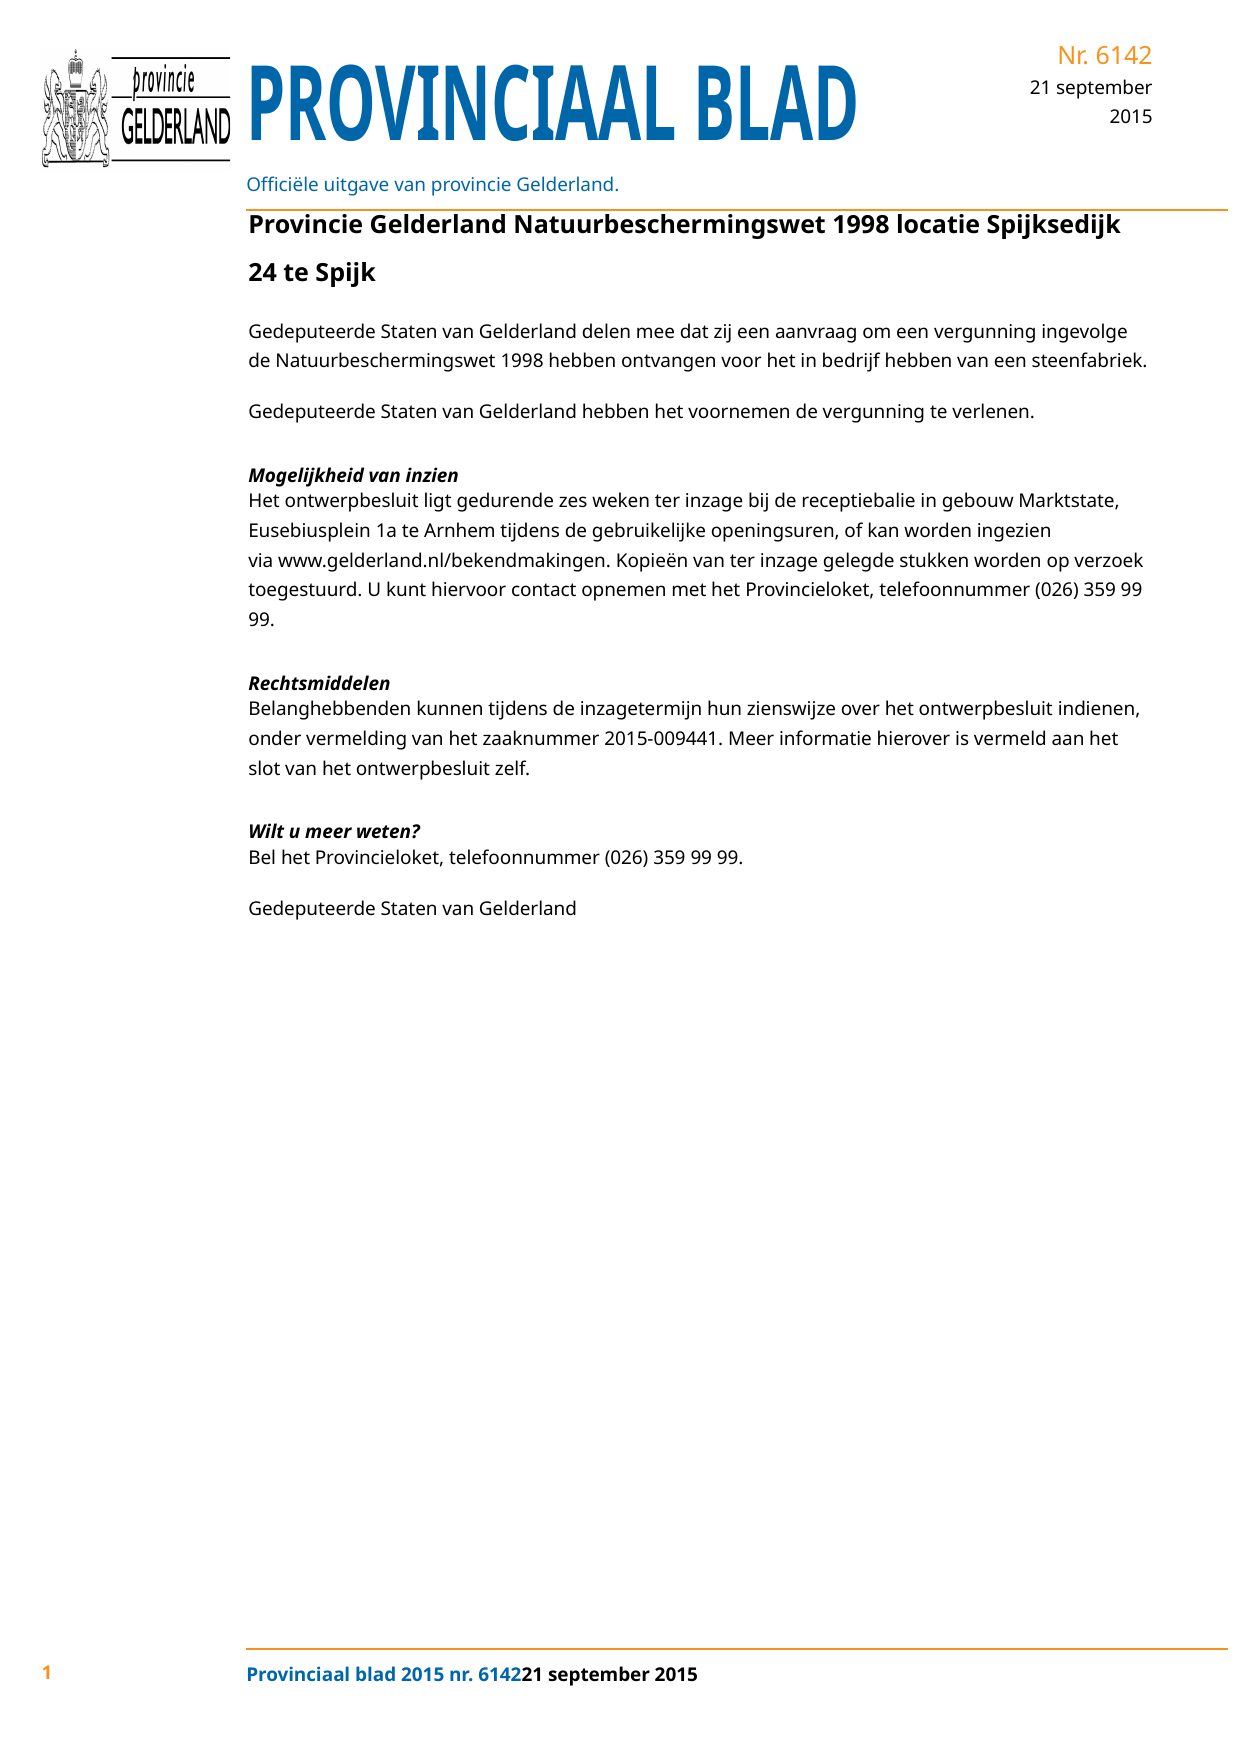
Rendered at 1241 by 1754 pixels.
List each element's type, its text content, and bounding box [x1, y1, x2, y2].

text Gedeputeerde Staten van Gelderland delen mee dat zij een aanvraag om een vergunning ingevolge de Natuurbeschermingswet 1998 hebben ontvangen voor het in bedrijf hebben van een steenfabriek. [248, 318, 1152, 373]
text Wilt u meer weten? [248, 819, 1152, 844]
text Bel het Provincieloket, telefoonnummer (026) 359 99 99. [248, 844, 1152, 870]
text Belanghebbenden kunnen tijdens de inzagetermijn hun zienswijze over het ontwerpbesluit indienen, onder vermelding van het zaaknummer 2015-009441. Meer informatie hierover is vermeld aan het slot van het ontwerpbesluit zelf. [248, 696, 1152, 781]
text Mogelijkheid van inzien [248, 462, 1152, 488]
text Rechtsmiddelen [248, 670, 1152, 696]
text Provincie Gelderland Natuurbeschermingswet 1998 locatie Spijksedijk 24 te Spijk [248, 211, 1152, 288]
text Het ontwerpbesluit ligt gedurende zes weken ter inzage bij de receptiebalie in gebouw Marktstate, Eusebiusplein 1a te Arnhem tijdens de gebruikelijke openingsuren, of kan worden ingezien via www.gelderland.nl/bekendmakingen. Kopieën van ter inzage gelegde stukken worden op verzoek toegestuurd. U kunt hiervoor contact opnemen met het Provincieloket, telefoonnummer (026) 359 99 99. [248, 488, 1152, 632]
text Gedeputeerde Staten van Gelderland [248, 895, 1152, 921]
picture [41, 47, 231, 172]
text Gedeputeerde Staten van Gelderland hebben het voornemen de vergunning te verlenen. [248, 398, 1152, 424]
